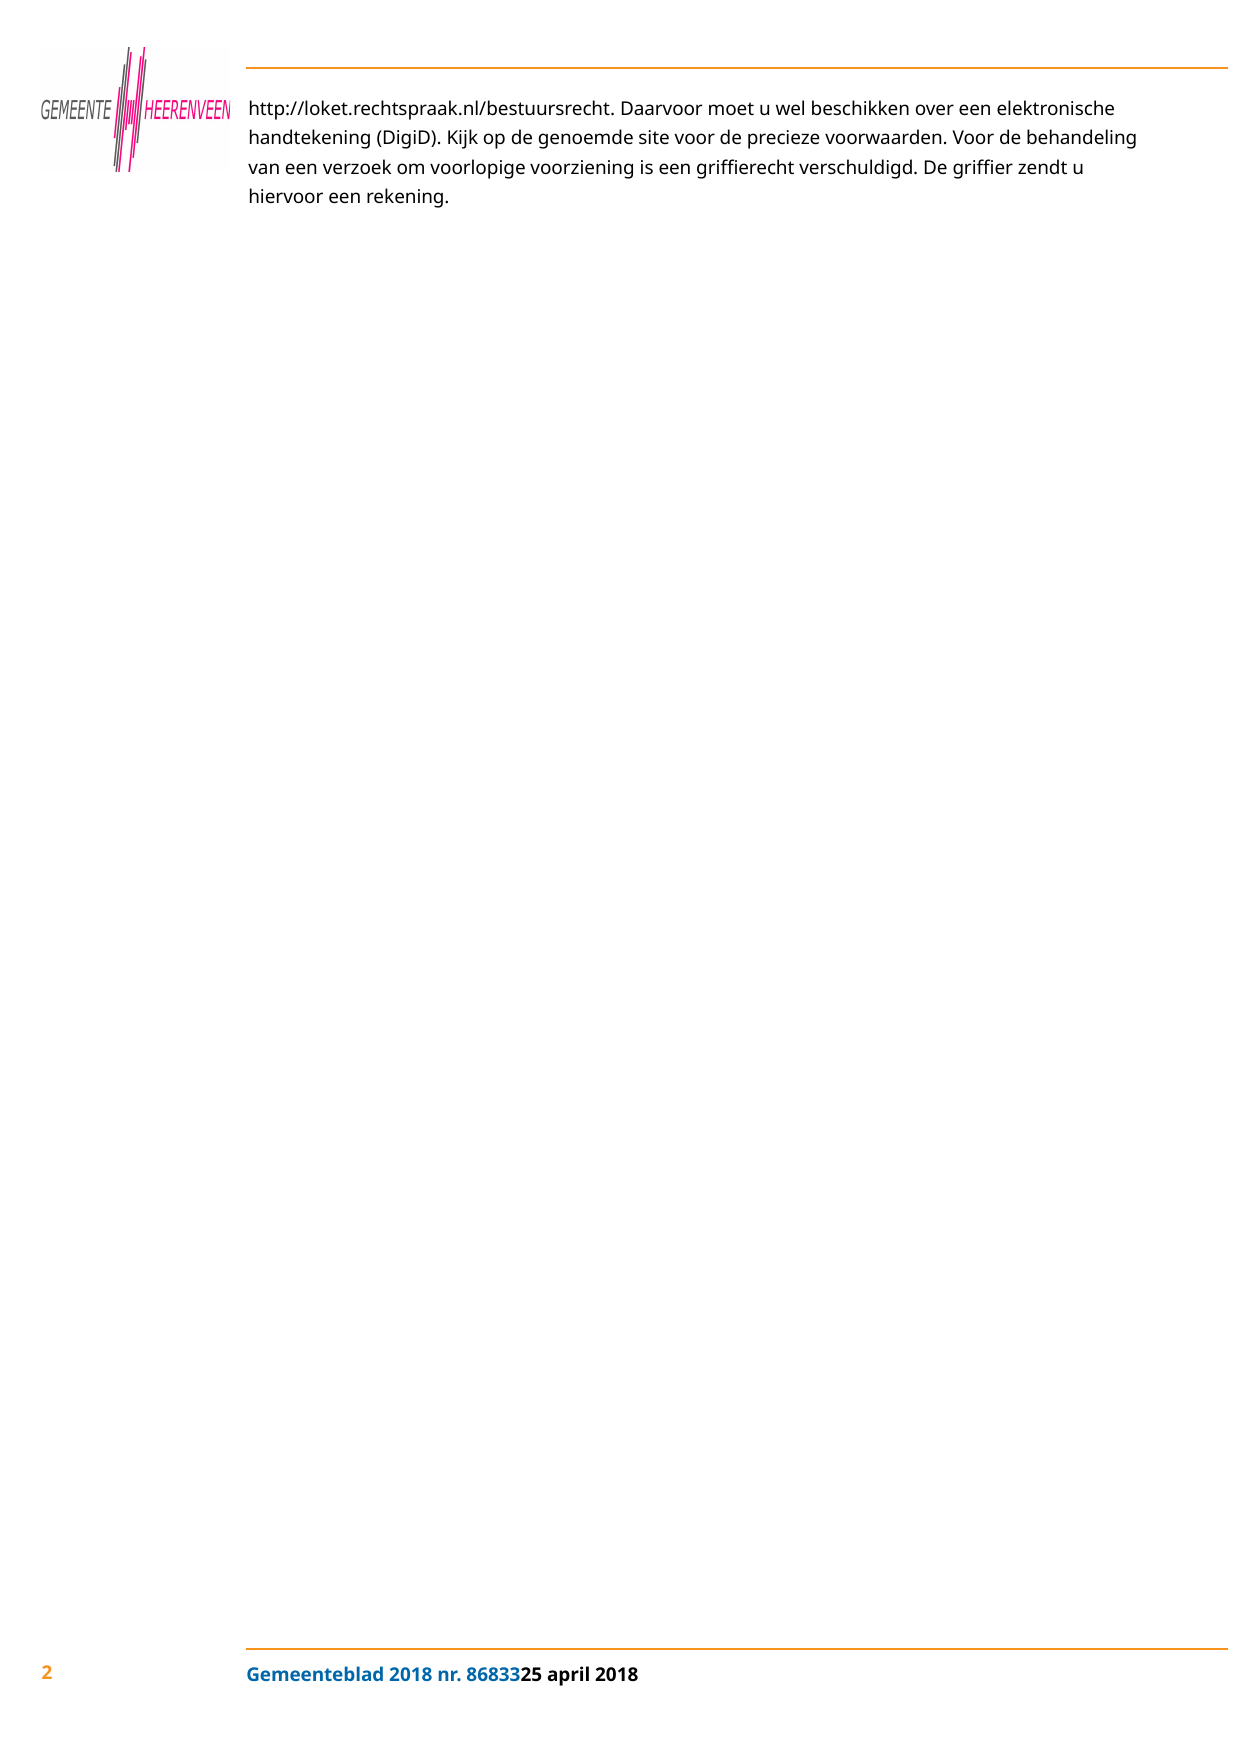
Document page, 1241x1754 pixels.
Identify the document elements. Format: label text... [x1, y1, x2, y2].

picture [41, 47, 231, 172]
text http://loket.rechtspraak.nl/bestuursrecht. Daarvoor moet u wel beschikken over een elektronische handtekening (DigiD). Kijk op de genoemde site voor de precieze voorwaarden. Voor de behandeling van een verzoek om voorlopige voorziening is een griffierecht verschuldigd. De griffier zendt u hiervoor een rekening. [248, 95, 1152, 209]
